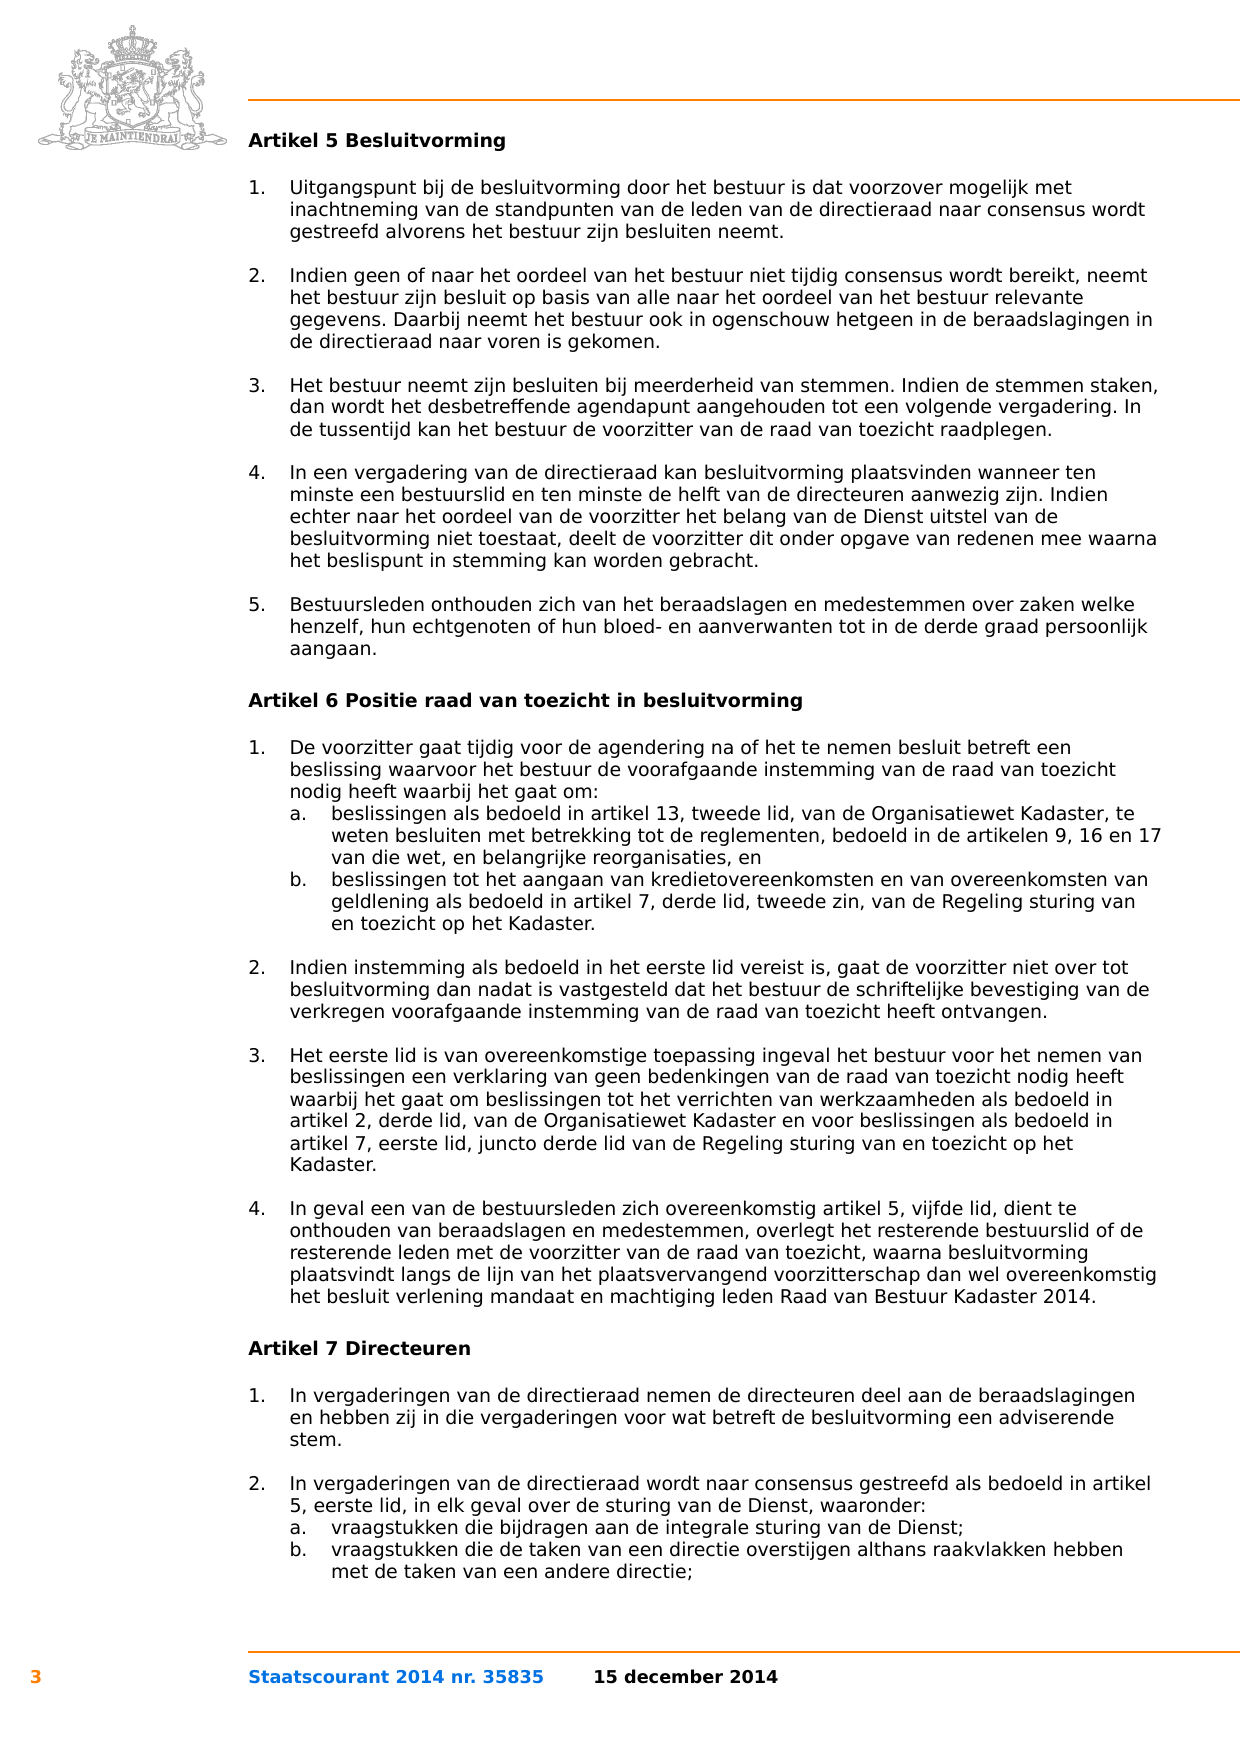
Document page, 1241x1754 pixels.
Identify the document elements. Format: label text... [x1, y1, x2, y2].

subtitle Artikel 5 Besluitvorming [248, 130, 1163, 152]
text a. beslissingen als bedoeld in artikel 13, tweede lid, van de Organisatiewet Kadaster, te weten besluiten met betrekking tot de reglementen, bedoeld in de artikelen 9, 16 en 17 van die wet, en belangrijke reorganisaties, en [289, 803, 1163, 869]
picture [38, 25, 227, 150]
text 2. Indien instemming als bedoeld in het eerste lid vereist is, gaat de voorzitter niet over tot besluitvorming dan nadat is vastgesteld dat het bestuur de schriftelijke bevestiging van de verkregen voorafgaande instemming van de raad van toezicht heeft ontvangen. [248, 957, 1163, 1023]
text a. vraagstukken die bijdragen aan de integrale sturing van de Dienst; [289, 1517, 1163, 1539]
text 1. De voorzitter gaat tijdig voor de agendering na of het te nemen besluit betreft een beslissing waarvoor het bestuur de voorafgaande instemming van de raad van toezicht nodig heeft waarbij het gaat om: [248, 737, 1163, 803]
text b. beslissingen tot het aangaan van kredietovereenkomsten en van overeenkomsten van geldlening als bedoeld in artikel 7, derde lid, tweede zin, van de Regeling sturing van en toezicht op het Kadaster. [289, 869, 1163, 935]
text 1. Uitgangspunt bij de besluitvorming door het bestuur is dat voorzover mogelijk met inachtneming van de standpunten van de leden van de directieraad naar consensus wordt gestreefd alvorens het bestuur zijn besluiten neemt. [248, 177, 1163, 243]
text 4. In geval een van de bestuursleden zich overeenkomstig artikel 5, vijfde lid, dient te onthouden van beraadslagen en medestemmen, overlegt het resterende bestuurslid of de resterende leden met de voorzitter van de raad van toezicht, waarna besluitvorming plaatsvindt langs de lijn van het plaatsvervangend voorzitterschap dan wel overeenkomstig het besluit verlening mandaat en machtiging leden Raad van Bestuur Kadaster 2014. [248, 1198, 1163, 1308]
text 4. In een vergadering van de directieraad kan besluitvorming plaatsvinden wanneer ten minste een bestuurslid en ten minste de helft van de directeuren aanwezig zijn. Indien echter naar het oordeel van de voorzitter het belang van de Dienst uitstel van de besluitvorming niet toestaat, deelt de voorzitter dit onder opgave van redenen mee waarna het beslispunt in stemming kan worden gebracht. [248, 462, 1163, 572]
text 1. In vergaderingen van de directieraad nemen de directeuren deel aan de beraadslagingen en hebben zij in die vergaderingen voor wat betreft de besluitvorming een adviserende stem. [248, 1385, 1163, 1451]
text 2. In vergaderingen van de directieraad wordt naar consensus gestreefd als bedoeld in artikel 5, eerste lid, in elk geval over de sturing van de Dienst, waaronder: [248, 1473, 1163, 1517]
text 3. Het eerste lid is van overeenkomstige toepassing ingeval het bestuur voor het nemen van beslissingen een verklaring van geen bedenkingen van de raad van toezicht nodig heeft waarbij het gaat om beslissingen tot het verrichten van werkzaamheden als bedoeld in artikel 2, derde lid, van de Organisatiewet Kadaster en voor beslissingen als bedoeld in artikel 7, eerste lid, juncto derde lid van de Regeling sturing van en toezicht op het Kadaster. [248, 1044, 1163, 1176]
text b. vraagstukken die de taken van een directie overstijgen althans raakvlakken hebben met de taken van een andere directie; [289, 1539, 1163, 1583]
subtitle Artikel 7 Directeuren [248, 1338, 1163, 1360]
text 5. Bestuursleden onthouden zich van het beraadslagen en medestemmen over zaken welke henzelf, hun echtgenoten of hun bloed- en aanverwanten tot in de derde graad persoonlijk aangaan. [248, 594, 1163, 660]
subtitle Artikel 6 Positie raad van toezicht in besluitvorming [248, 690, 1163, 712]
text 2. Indien geen of naar het oordeel van het bestuur niet tijdig consensus wordt bereikt, neemt het bestuur zijn besluit op basis van alle naar het oordeel van het bestuur relevante gegevens. Daarbij neemt het bestuur ook in ogenschouw hetgeen in de beraadslagingen in de directieraad naar voren is gekomen. [248, 265, 1163, 353]
text 3. Het bestuur neemt zijn besluiten bij meerderheid van stemmen. Indien de stemmen staken, dan wordt het desbetreffende agendapunt aangehouden tot een volgende vergadering. In de tussentijd kan het bestuur de voorzitter van de raad van toezicht raadplegen. [248, 374, 1163, 440]
